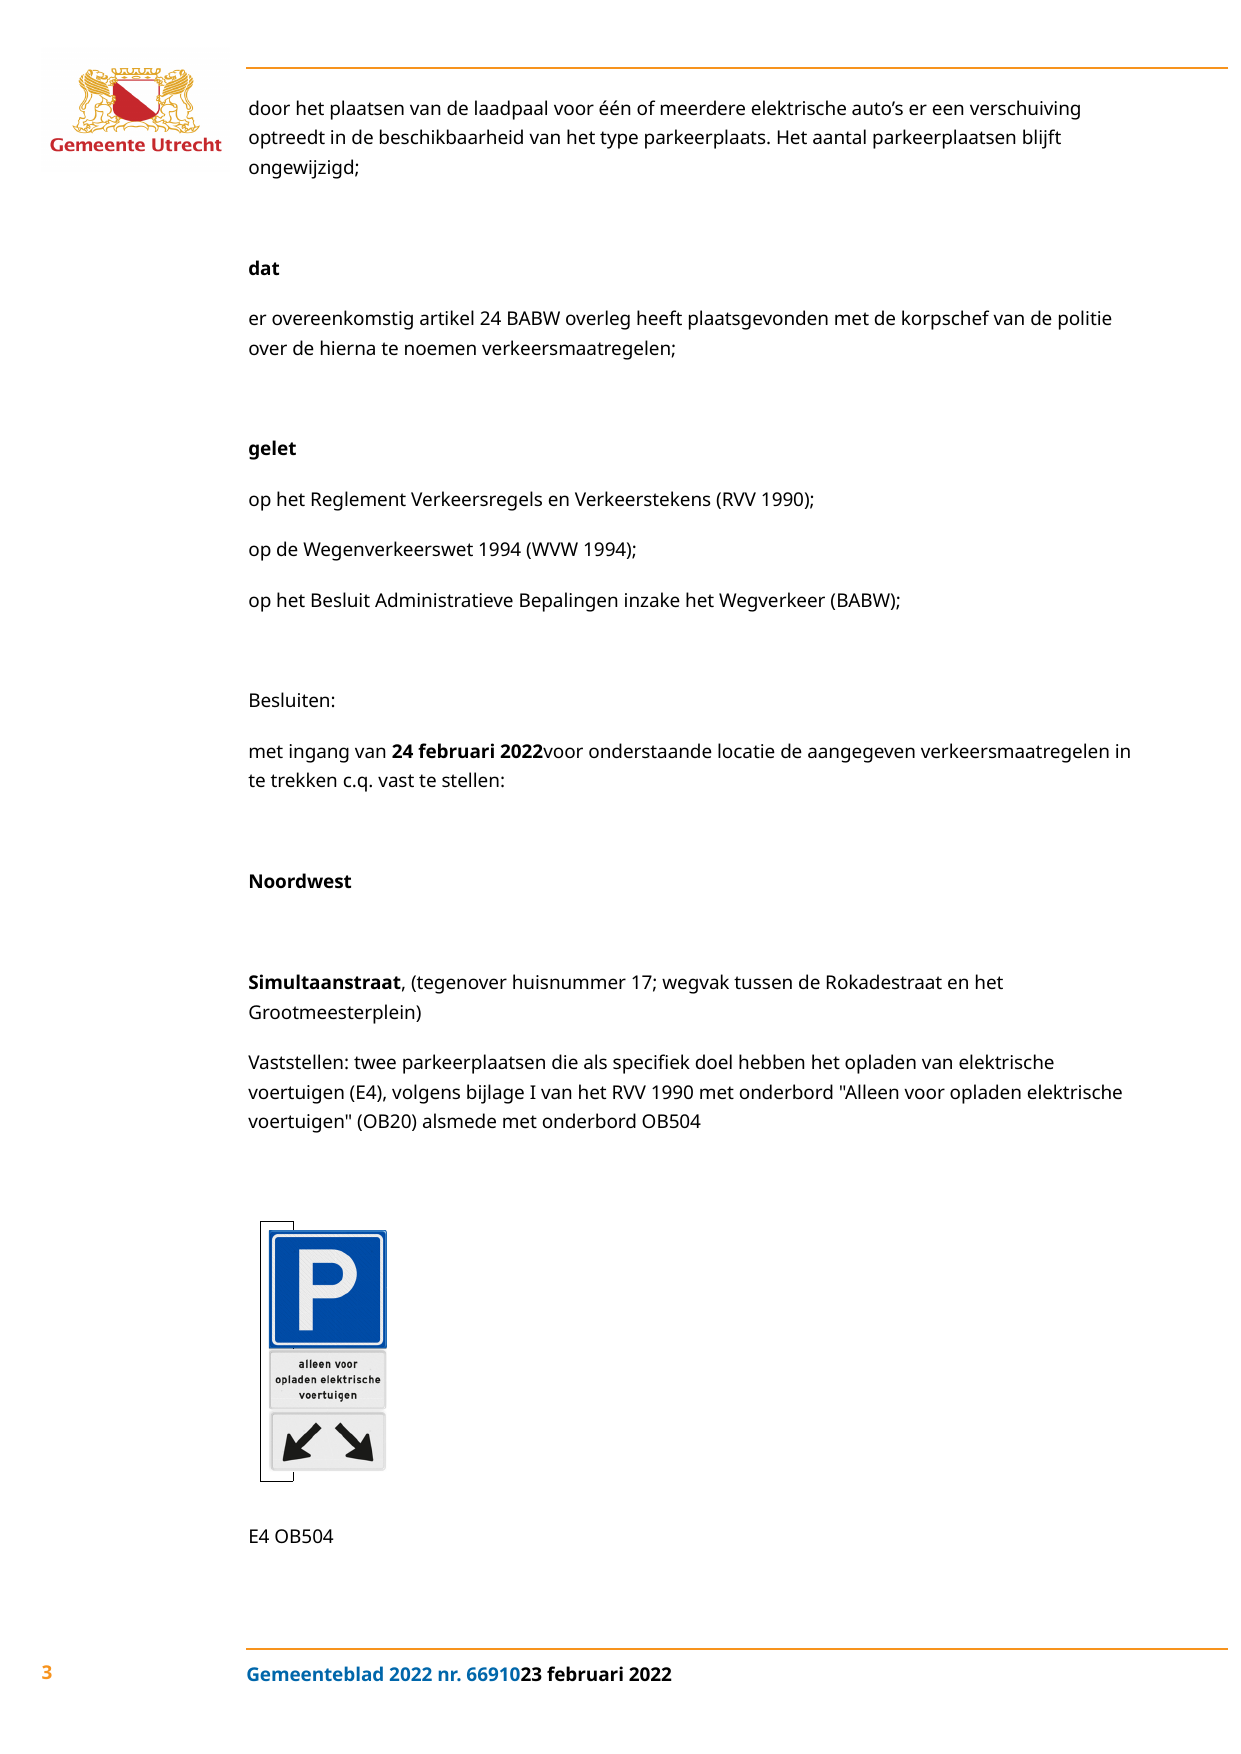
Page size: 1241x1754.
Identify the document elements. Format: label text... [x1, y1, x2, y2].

text op de Wegenverkeerswet 1994 (WVW 1994); [248, 536, 1152, 562]
text er overeenkomstig artikel 24 BABW overleg heeft plaatsgevonden met de korpschef van de politie over de hierna te noemen verkeersmaatregelen; [248, 305, 1152, 361]
text met ingang van 24 februari 2022voor onderstaande locatie de aangegeven verkeersmaatregelen in te trekken c.q. vast te stellen: [248, 738, 1152, 793]
text E4 OB504 [248, 1523, 1152, 1549]
text dat [248, 255, 1152, 281]
picture [41, 47, 231, 172]
text gelet [248, 436, 1152, 461]
text Noordwest [248, 868, 1152, 894]
text Vaststellen: twee parkeerplaatsen die als specifiek doel hebben het opladen van elektrische voertuigen (E4), volgens bijlage I van het RVV 1990 met onderbord "Alleen voor opladen elektrische voertuigen" (OB20) alsmede met onderbord OB504 [248, 1049, 1152, 1134]
text Simultaanstraat, (tegenover huisnummer 17; wegvak tussen de Rokadestraat en het Grootmeesterplein) [248, 969, 1152, 1025]
picture [268, 1230, 387, 1472]
text op het Reglement Verkeersregels en Verkeerstekens (RVV 1990); [248, 486, 1152, 512]
text Besluiten: [248, 688, 1152, 713]
text op het Besluit Administratieve Bepalingen inzake het Wegverkeer (BABW); [248, 587, 1152, 613]
text door het plaatsen van de laadpaal voor één of meerdere elektrische auto’s er een verschuiving optreedt in de beschikbaarheid van het type parkeerplaats. Het aantal parkeerplaatsen blijft ongewijzigd; [248, 95, 1152, 180]
